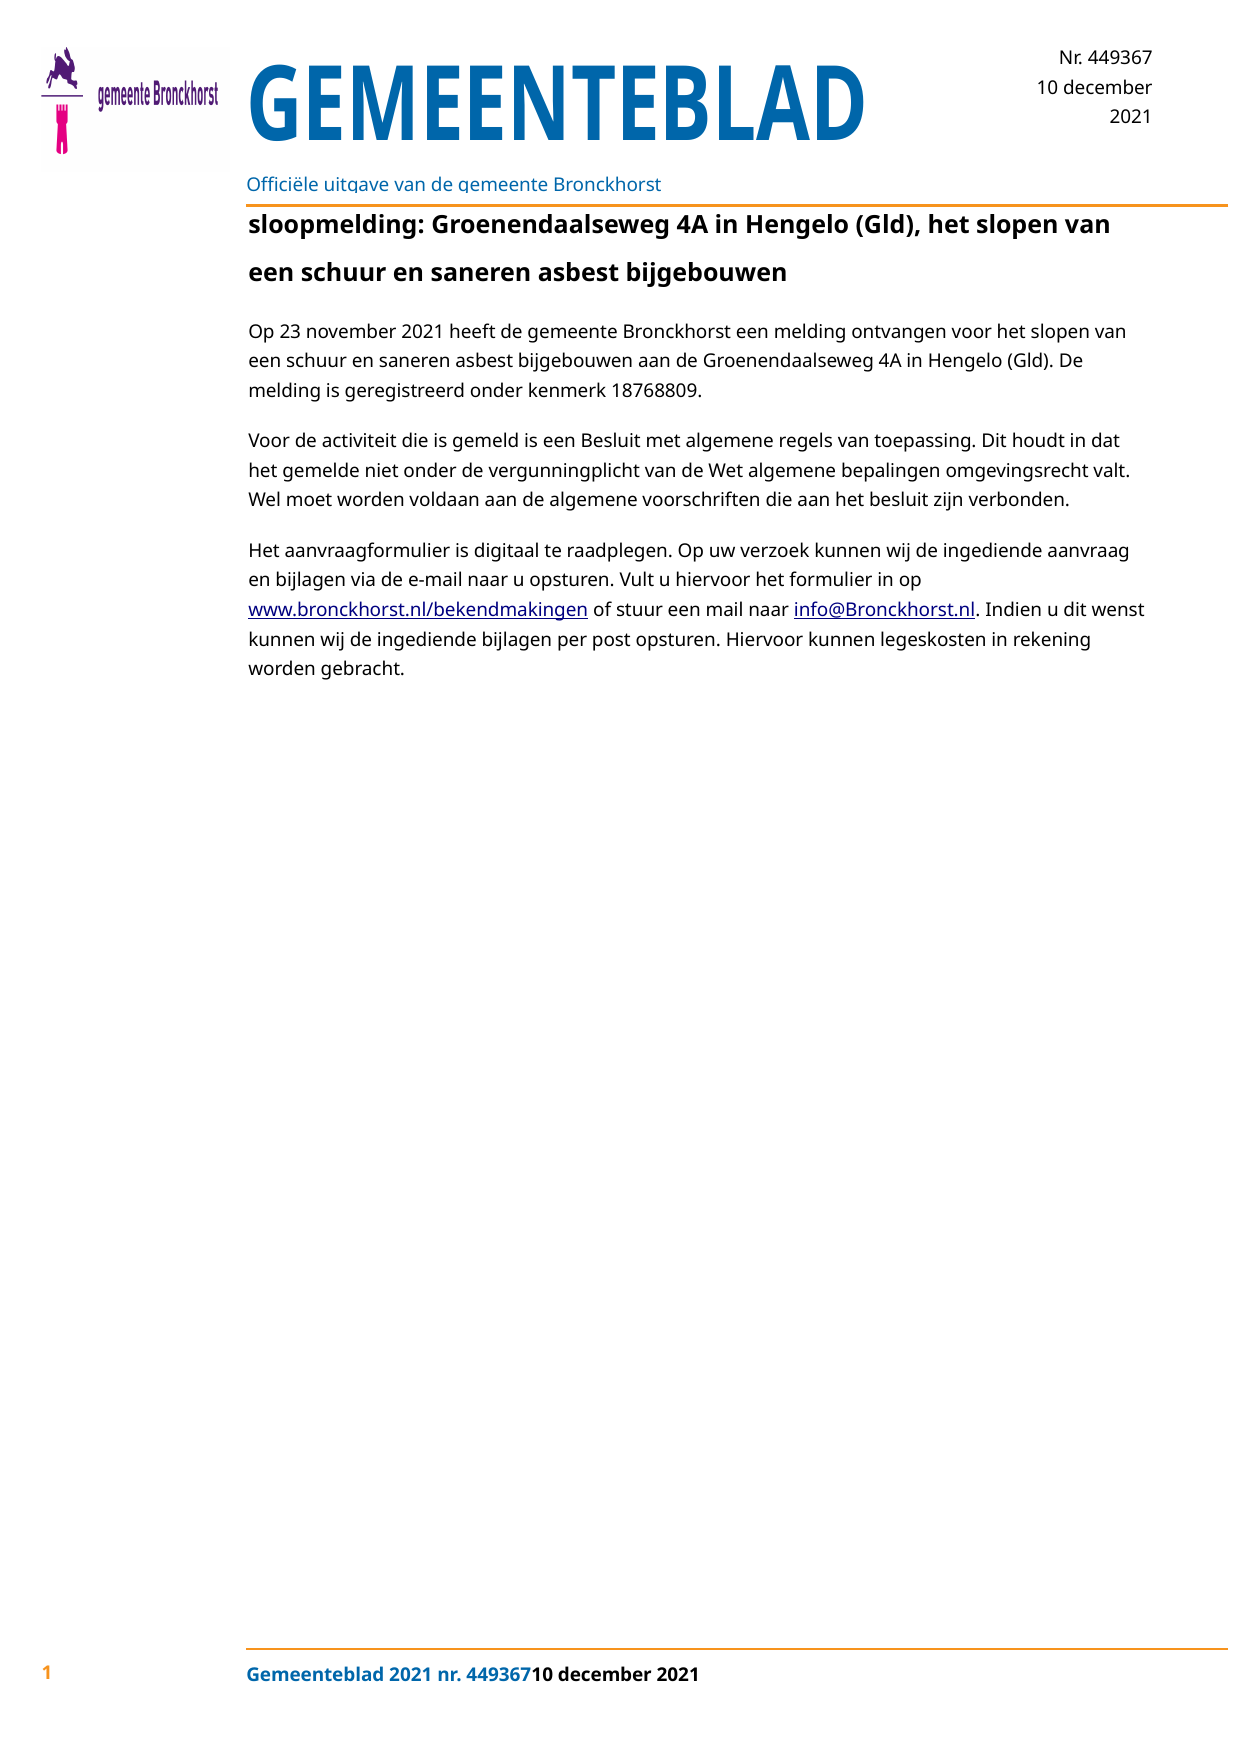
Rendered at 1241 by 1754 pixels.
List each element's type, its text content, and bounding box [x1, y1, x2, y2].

picture [41, 47, 231, 172]
text Voor de activiteit die is gemeld is een Besluit met algemene regels van toepassing. Dit houdt in dat het gemelde niet onder de vergunningplicht van de Wet algemene bepalingen omgevingsrecht valt. Wel moet worden voldaan aan de algemene voorschriften die aan het besluit zijn verbonden. [248, 427, 1152, 512]
text sloopmelding: Groenendaalseweg 4A in Hengelo (Gld), het slopen van een schuur en saneren asbest bijgebouwen [248, 207, 1152, 288]
text Op 23 november 2021 heeft de gemeente Bronckhorst een melding ontvangen voor het slopen van een schuur en saneren asbest bijgebouwen aan de Groenendaalseweg 4A in Hengelo (Gld). De melding is geregistreerd onder kenmerk 18768809. [248, 318, 1152, 403]
text Het aanvraagformulier is digitaal te raadplegen. Op uw verzoek kunnen wij de ingediende aanvraag en bijlagen via de e-mail naar u opsturen. Vult u hiervoor het formulier in op www.bronckhorst.nl/bekendmakingen of stuur een mail naar info@Bronckhorst.nl. Indien u dit wenst kunnen wij de ingediende bijlagen per post opsturen. Hiervoor kunnen legeskosten in rekening worden gebracht. [248, 537, 1152, 681]
